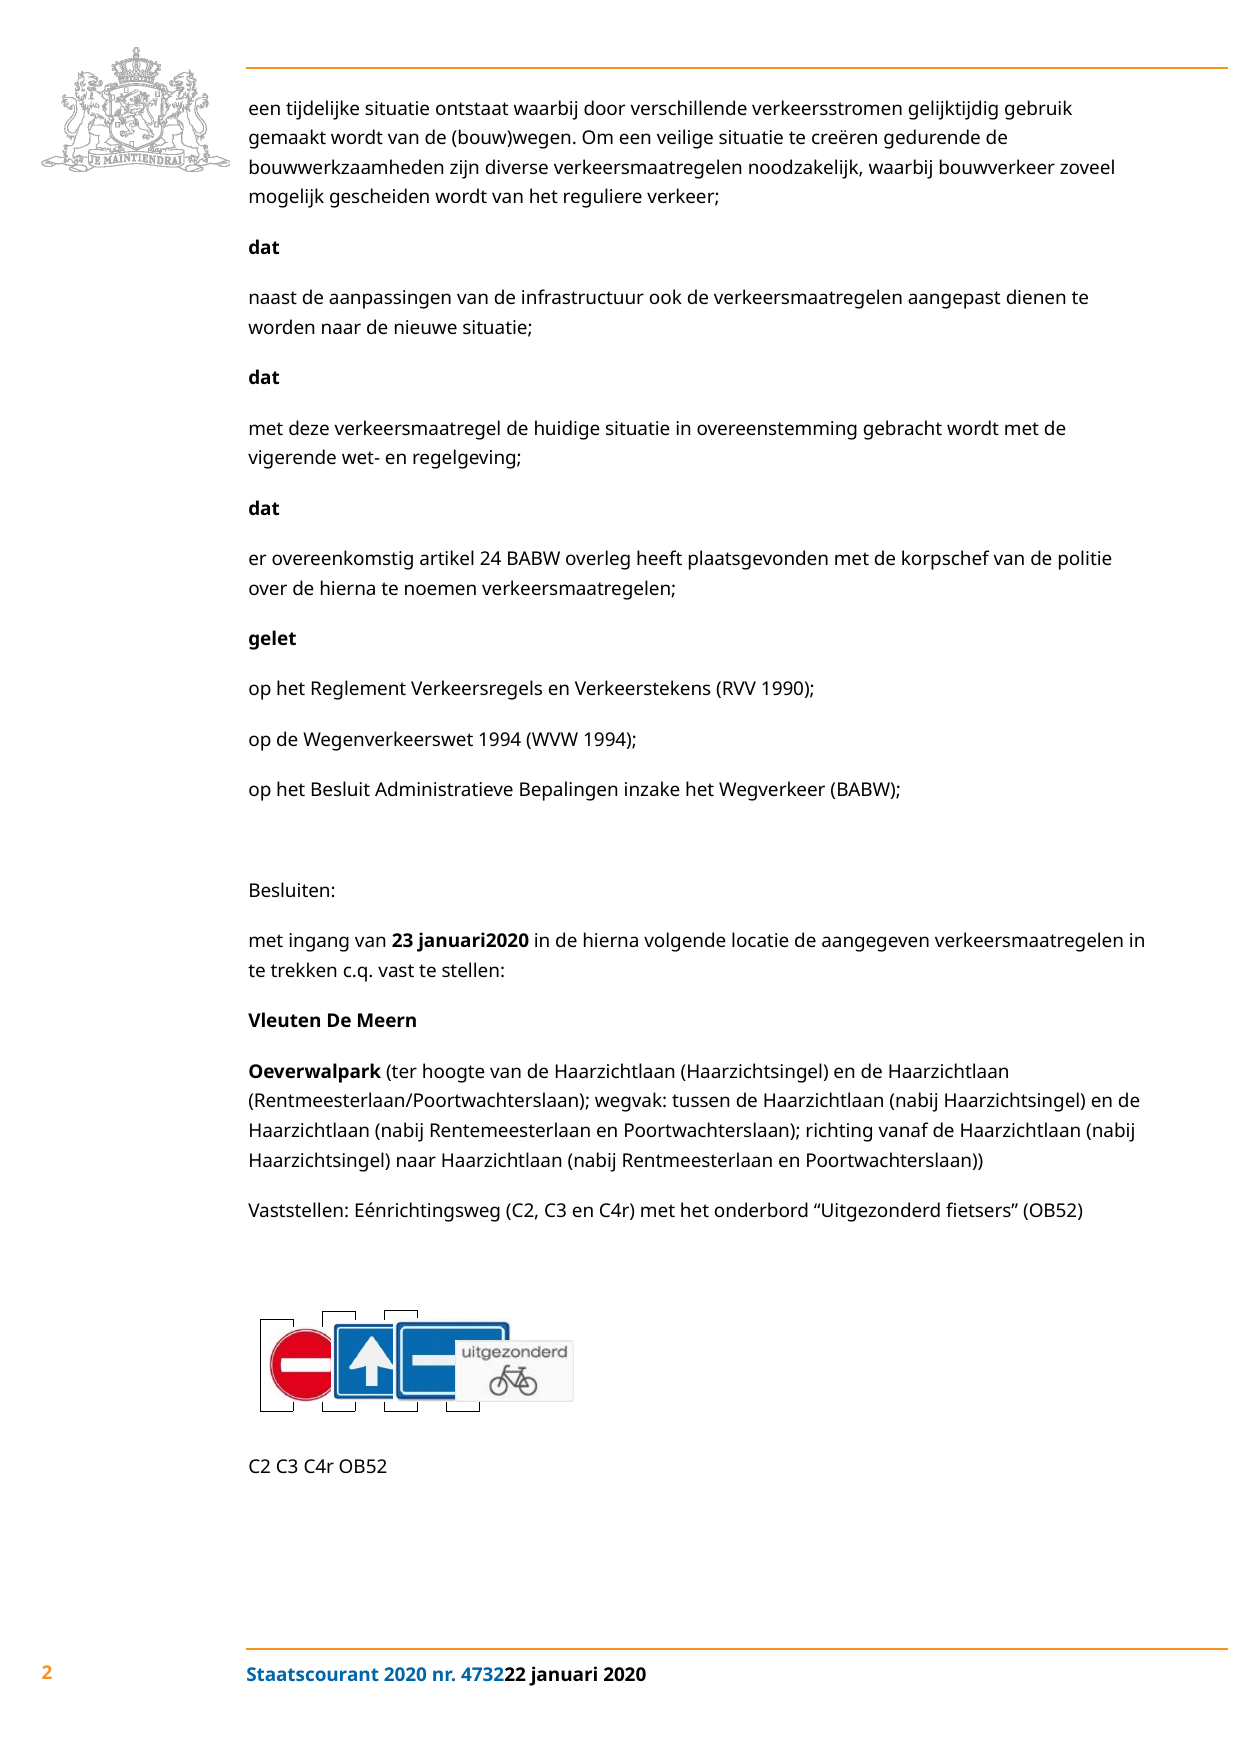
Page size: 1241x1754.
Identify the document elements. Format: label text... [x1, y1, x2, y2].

text gelet [248, 625, 1152, 651]
text met ingang van 23 januari2020 in de hierna volgende locatie de aangegeven verkeersmaatregelen in te trekken c.q. vast te stellen: [248, 928, 1152, 983]
text Vleuten De Meern [248, 1008, 1152, 1033]
text met deze verkeersmaatregel de huidige situatie in overeenstemming gebracht wordt met de vigerende wet- en regelgeving; [248, 415, 1152, 470]
picture [268, 1318, 574, 1402]
text dat [248, 364, 1152, 390]
text C2 C3 C4r OB52 [248, 1453, 1152, 1478]
text er overeenkomstig artikel 24 BABW overleg heeft plaatsgevonden met de korpschef van de politie over de hierna te noemen verkeersmaatregelen; [248, 545, 1152, 601]
text Oeverwalpark (ter hoogte van de Haarzichtlaan (Haarzichtsingel) en de Haarzichtlaan (Rentmeesterlaan/Poortwachterslaan); wegvak: tussen de Haarzichtlaan (nabij Haarzichtsingel) en de Haarzichtlaan (nabij Rentemeesterlaan en Poortwachterslaan); richting vanaf de Haarzichtlaan (nabij Haarzichtsingel) naar Haarzichtlaan (nabij Rentmeesterlaan en Poortwachterslaan)) [248, 1058, 1152, 1173]
text op het Besluit Administratieve Bepalingen inzake het Wegverkeer (BABW); [248, 776, 1152, 802]
text dat [248, 495, 1152, 521]
text een tijdelijke situatie ontstaat waarbij door verschillende verkeersstromen gelijktijdig gebruik gemaakt wordt van de (bouw)wegen. Om een veilige situatie te creëren gedurende de bouwwerkzaamheden zijn diverse verkeersmaatregelen noodzakelijk, waarbij bouwverkeer zoveel mogelijk gescheiden wordt van het reguliere verkeer; [248, 95, 1152, 209]
text dat [248, 234, 1152, 260]
picture [41, 47, 231, 172]
text Besluiten: [248, 877, 1152, 903]
text op het Reglement Verkeersregels en Verkeerstekens (RVV 1990); [248, 676, 1152, 701]
text Vaststellen: Eénrichtingsweg (C2, C3 en C4r) met het onderbord “Uitgezonderd fietsers” (OB52) [248, 1197, 1152, 1223]
text naast de aanpassingen van de infrastructuur ook de verkeersmaatregelen aangepast dienen te worden naar de nieuwe situatie; [248, 284, 1152, 340]
text op de Wegenverkeerswet 1994 (WVW 1994); [248, 726, 1152, 752]
